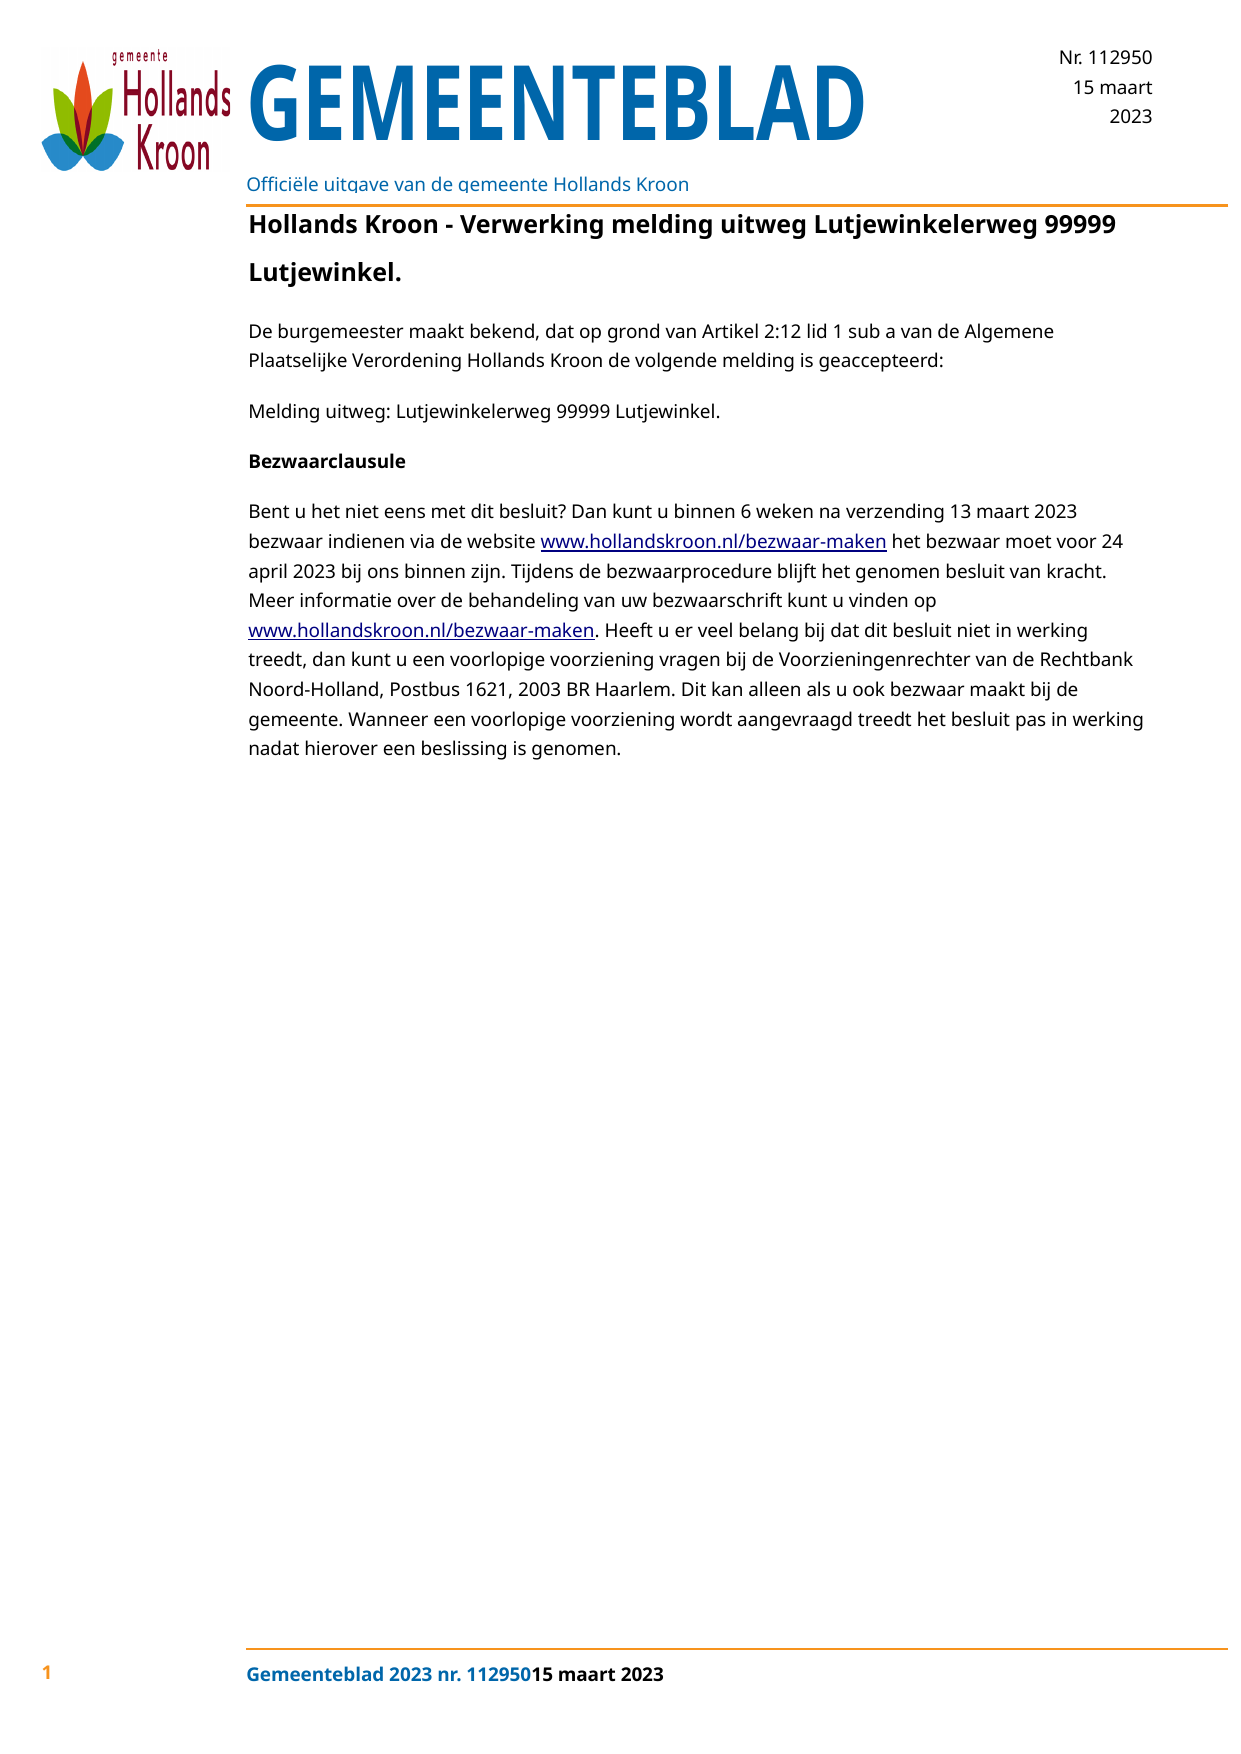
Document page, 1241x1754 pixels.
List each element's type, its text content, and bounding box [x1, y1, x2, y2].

picture [41, 47, 231, 172]
text De burgemeester maakt bekend, dat op grond van Artikel 2:12 lid 1 sub a van de Algemene Plaatselijke Verordening Hollands Kroon de volgende melding is geaccepteerd: [248, 318, 1152, 373]
text Melding uitweg: Lutjewinkelerweg 99999 Lutjewinkel. [248, 398, 1152, 424]
text Bezwaarclausule [248, 448, 1152, 474]
text Bent u het niet eens met dit besluit? Dan kunt u binnen 6 weken na verzending 13 maart 2023 bezwaar indienen via de website www.hollandskroon.nl/bezwaar-maken het bezwaar moet voor 24 april 2023 bij ons binnen zijn. Tijdens de bezwaarprocedure blijft het genomen besluit van kracht. Meer informatie over de behandeling van uw bezwaarschrift kunt u vinden op www.hollandskroon.nl/bezwaar-maken. Heeft u er veel belang bij dat dit besluit niet in werking treedt, dan kunt u een voorlopige voorziening vragen bij de Voorzieningenrechter van de Rechtbank Noord-Holland, Postbus 1621, 2003 BR Haarlem. Dit kan alleen als u ook bezwaar maakt bij de gemeente. Wanneer een voorlopige voorziening wordt aangevraagd treedt het besluit pas in werking nadat hierover een beslissing is genomen. [248, 499, 1152, 761]
text Hollands Kroon - Verwerking melding uitweg Lutjewinkelerweg 99999 Lutjewinkel. [248, 207, 1152, 288]
